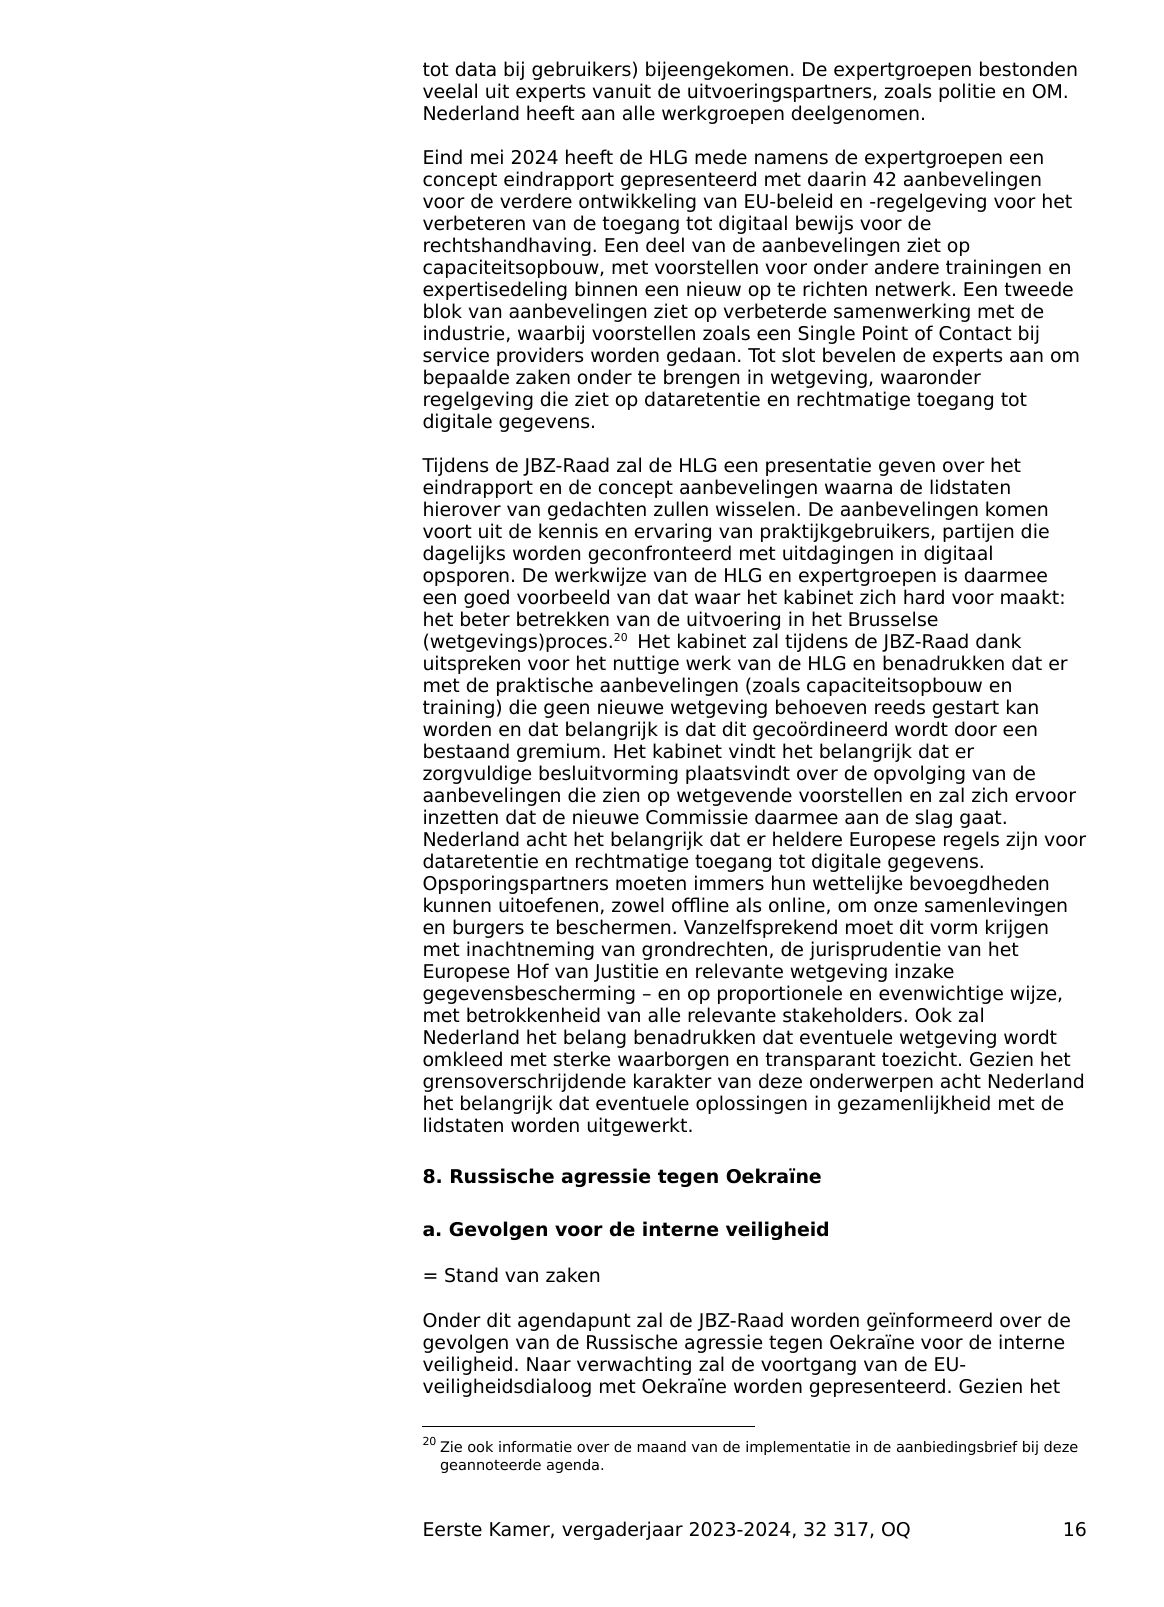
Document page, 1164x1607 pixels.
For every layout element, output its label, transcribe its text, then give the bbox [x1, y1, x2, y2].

text tot data bij gebruikers) bijeengekomen. De expertgroepen bestonden veelal uit experts vanuit de uitvoeringspartners, zoals politie en OM. Nederland heeft aan alle werkgroepen deelgenomen. [422, 59, 1087, 125]
text = Stand van zaken [422, 1265, 1087, 1287]
subtitle 8. Russische agressie tegen Oekraïne [422, 1166, 1087, 1188]
text Zie ook informatie over de maand van de implementatie in de aanbiedingsbrief bij deze geannoteerde agenda. [422, 1435, 1087, 1474]
text Onder dit agendapunt zal de JBZ-Raad worden geïnformeerd over de gevolgen van de Russische agressie tegen Oekraïne voor de interne veiligheid. Naar verwachting zal de voortgang van de EU-veiligheidsdialoog met Oekraïne worden gepresenteerd. Gezien het [422, 1309, 1087, 1397]
text Tijdens de JBZ-Raad zal de HLG een presentatie geven over het eindrapport en de concept aanbevelingen waarna de lidstaten hierover van gedachten zullen wisselen. De aanbevelingen komen voort uit de kennis en ervaring van praktijkgebruikers, partijen die dagelijks worden geconfronteerd met uitdagingen in digitaal opsporen. De werkwijze van de HLG en expertgroepen is daarmee een goed voorbeeld van dat waar het kabinet zich hard voor maakt: het beter betrekken van de uitvoering in het Brusselse (wetgevings)proces. Het kabinet zal tijdens de JBZ-Raad dank uitspreken voor het nuttige werk van de HLG en benadrukken dat er met de praktische aanbevelingen (zoals capaciteitsopbouw en training) die geen nieuwe wetgeving behoeven reeds gestart kan worden en dat belangrijk is dat dit gecoördineerd wordt door een bestaand gremium. Het kabinet vindt het belangrijk dat er zorgvuldige besluitvorming plaatsvindt over de opvolging van de aanbevelingen die zien op wetgevende voorstellen en zal zich ervoor inzetten dat de nieuwe Commissie daarmee aan de slag gaat. Nederland acht het belangrijk dat er heldere Europese regels zijn voor dataretentie en rechtmatige toegang tot digitale gegevens. Opsporingspartners moeten immers hun wettelijke bevoegdheden kunnen uitoefenen, zowel offline als online, om onze samenlevingen en burgers te beschermen. Vanzelfsprekend moet dit vorm krijgen met inachtneming van grondrechten, de jurisprudentie van het Europese Hof van Justitie en relevante wetgeving inzake gegevensbescherming – en op proportionele en evenwichtige wijze, met betrokkenheid van alle relevante stakeholders. Ook zal Nederland het belang benadrukken dat eventuele wetgeving wordt omkleed met sterke waarborgen en transparant toezicht. Gezien het grensoverschrijdende karakter van deze onderwerpen acht Nederland het belangrijk dat eventuele oplossingen in gezamenlijkheid met de lidstaten worden uitgewerkt. [422, 455, 1087, 1136]
subtitle a. Gevolgen voor de interne veiligheid [422, 1218, 1087, 1240]
text Eind mei 2024 heeft de HLG mede namens de expertgroepen een concept eindrapport gepresenteerd met daarin 42 aanbevelingen voor de verdere ontwikkeling van EU-beleid en -regelgeving voor het verbeteren van de toegang tot digitaal bewijs voor de rechtshandhaving. Een deel van de aanbevelingen ziet op capaciteitsopbouw, met voorstellen voor onder andere trainingen en expertisedeling binnen een nieuw op te richten netwerk. Een tweede blok van aanbevelingen ziet op verbeterde samenwerking met de industrie, waarbij voorstellen zoals een Single Point of Contact bij service providers worden gedaan. Tot slot bevelen de experts aan om bepaalde zaken onder te brengen in wetgeving, waaronder regelgeving die ziet op dataretentie en rechtmatige toegang tot digitale gegevens. [422, 147, 1087, 433]
